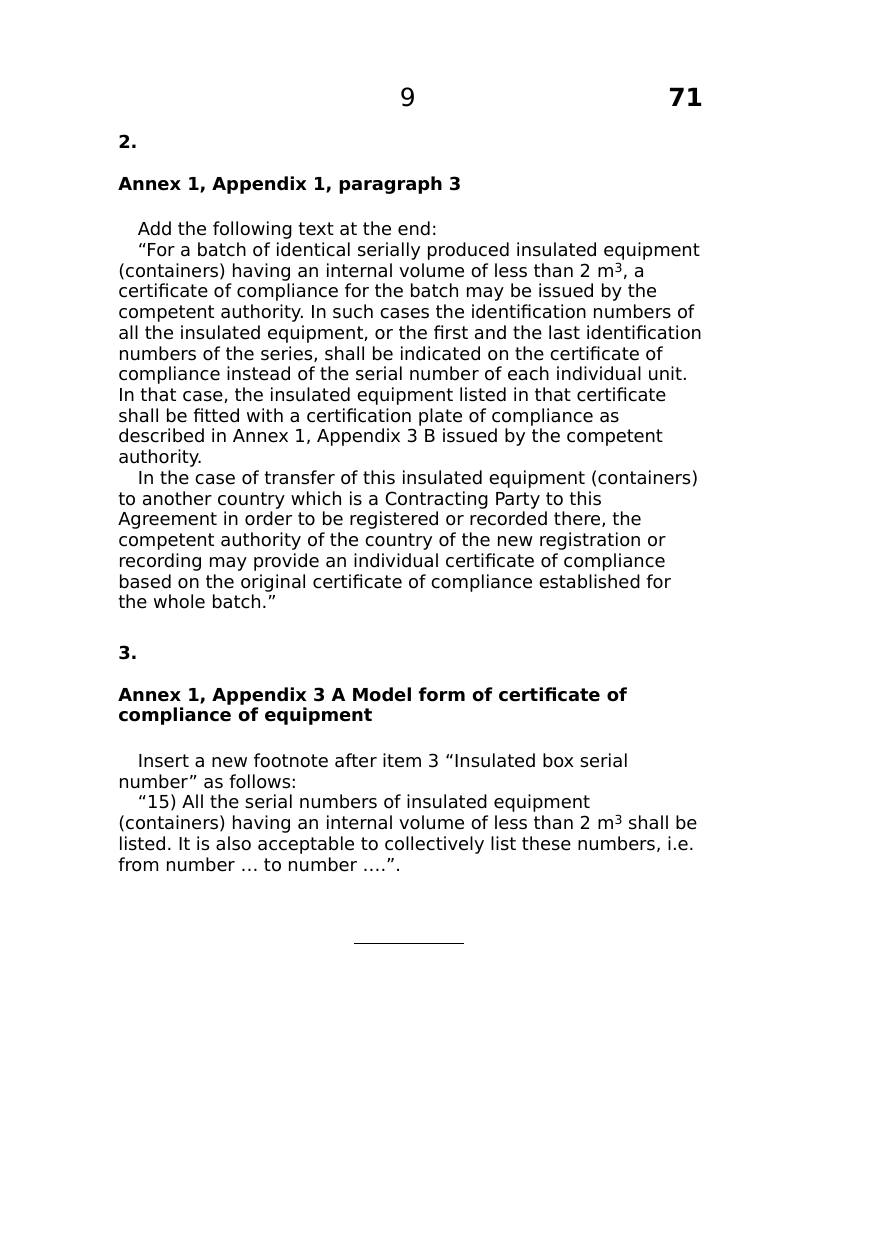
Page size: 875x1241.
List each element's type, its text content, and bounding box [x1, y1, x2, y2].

text In the case of transfer of this insulated equipment (containers) to another country which is a Contracting Party to this Agreement in order to be registered or recorded there, the competent authority of the country of the new registration or recording may provide an individual certificate of compliance based on the original certificate of compliance established for the whole batch.” [118, 468, 703, 613]
subtitle 3. Annex 1, Appendix 3 A Model form of certificate of compliance of equipment [118, 643, 703, 726]
text “For a batch of identical serially produced insulated equipment (containers) having an internal volume of less than 2 m3, a certificate of compliance for the batch may be issued by the competent authority. In such cases the identification numbers of all the insulated equipment, or the first and the last identification numbers of the series, shall be indicated on the certificate of compliance instead of the serial number of each individual unit. In that case, the insulated equipment listed in that certificate shall be fitted with a certification plate of compliance as described in Annex 1, Appendix 3 B issued by the competent authority. [118, 240, 703, 468]
text Add the following text at the end: [118, 219, 703, 240]
subtitle 2. Annex 1, Appendix 1, paragraph 3 [118, 132, 703, 194]
text Insert a new footnote after item 3 “Insulated box serial number” as follows: [118, 751, 703, 792]
text “15) All the serial numbers of insulated equipment (containers) having an internal volume of less than 2 m3 shall be listed. It is also acceptable to collectively list these numbers, i.e. from number … to number ….”. [118, 792, 703, 875]
